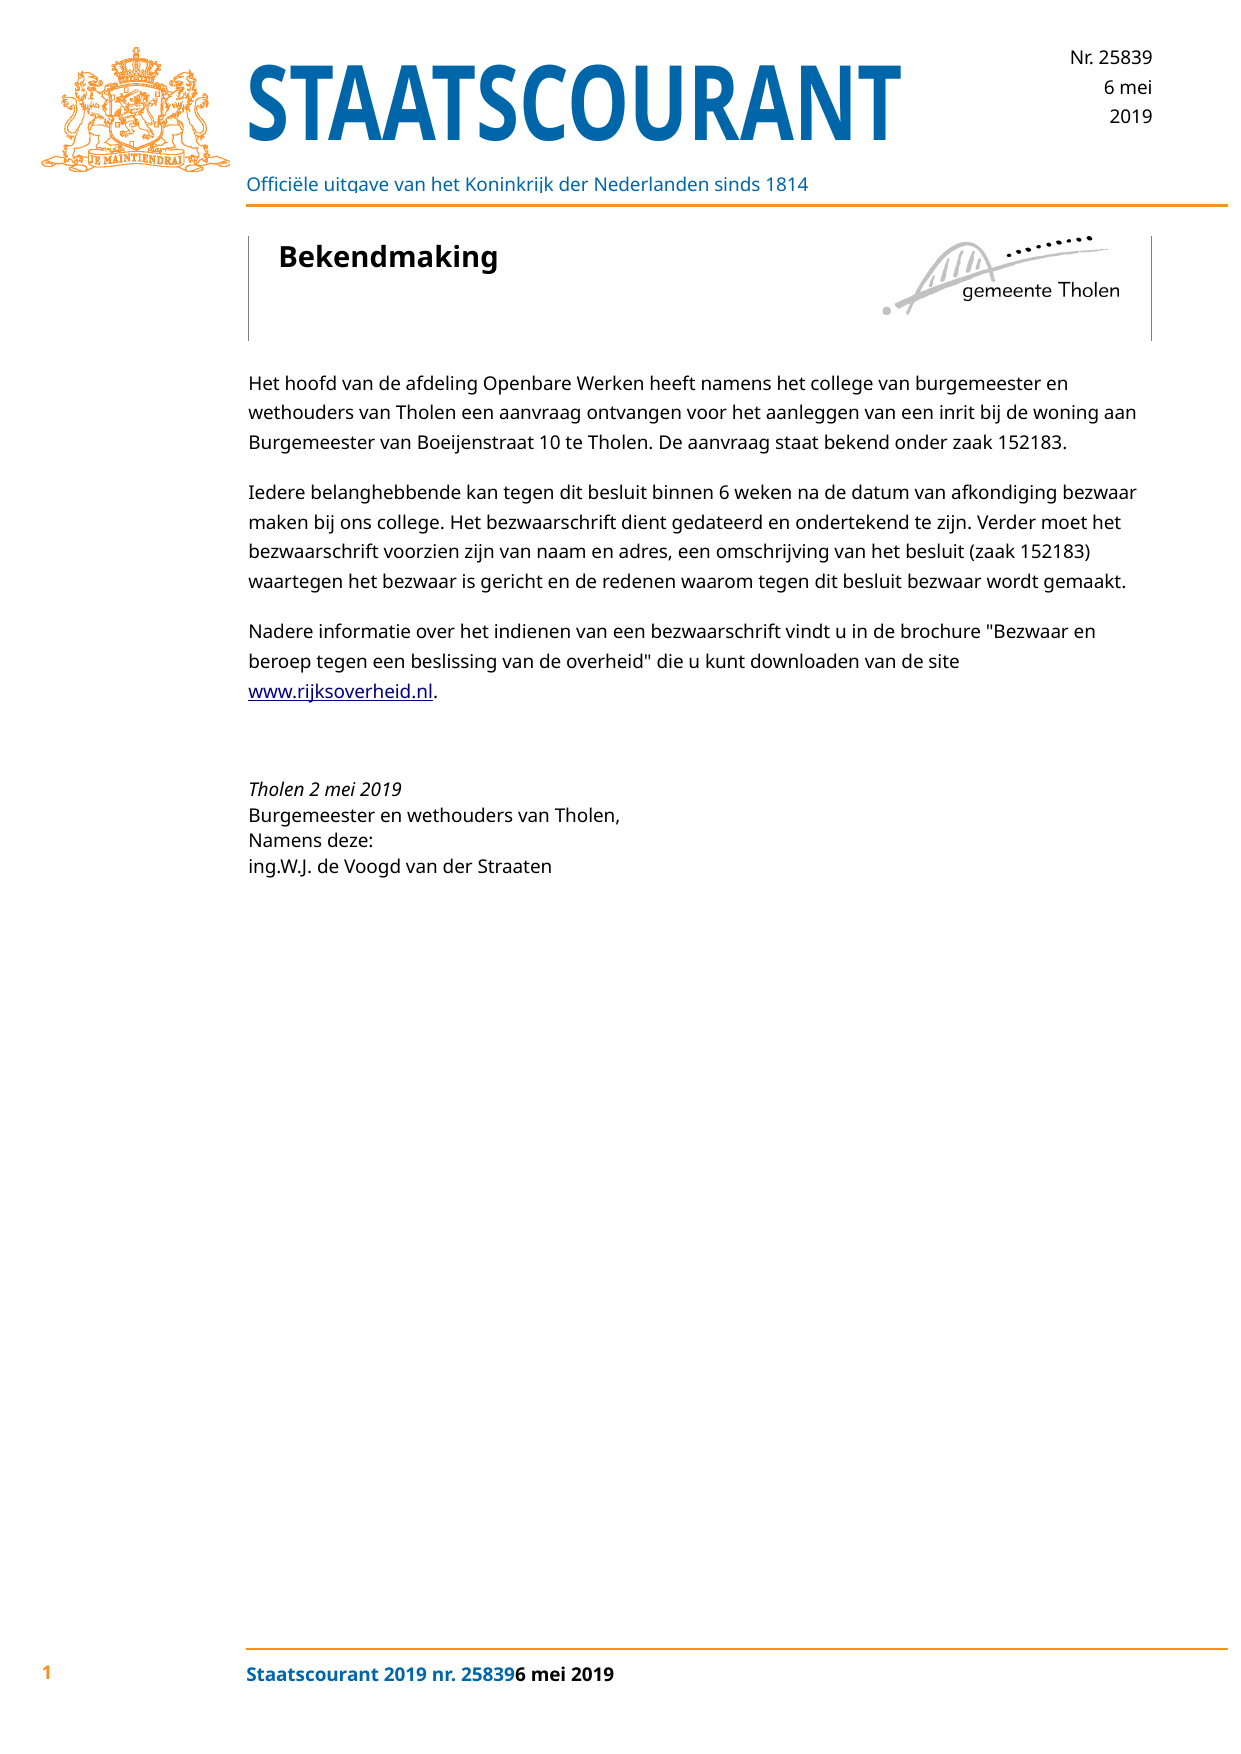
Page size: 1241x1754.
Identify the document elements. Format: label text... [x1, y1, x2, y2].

text Namens deze: [248, 828, 1152, 853]
text Het hoofd van de afdeling Openbare Werken heeft namens het college van burgemeester en wethouders van Tholen een aanvraag ontvangen voor het aanleggen van een inrit bij de woning aan Burgemeester van Boeijenstraat 10 te Tholen. De aanvraag staat bekend onder zaak 152183. [248, 370, 1152, 455]
table_header Bekendmaking [249, 236, 850, 341]
picture [41, 47, 231, 172]
table_header [850, 236, 1151, 341]
text Burgemeester en wethouders van Tholen, [248, 802, 1152, 828]
text Iedere belanghebbende kan tegen dit besluit binnen 6 weken na de datum van afkondiging bezwaar maken bij ons college. Het bezwaarschrift dient gedateerd en ondertekend te zijn. Verder moet het bezwaarschrift voorzien zijn van naam en adres, een omschrijving van het besluit (zaak 152183) waartegen het bezwaar is gericht en de redenen waarom tegen dit besluit bezwaar wordt gemaakt. [248, 479, 1152, 594]
text Tholen 2 mei 2019 [248, 776, 1152, 802]
text Nadere informatie over het indienen van een bezwaarschrift vindt u in de brochure "Bezwaar en beroep tegen een beslissing van de overheid" die u kunt downloaden van de site www.rijksoverheid.nl. [248, 619, 1152, 704]
text ing.W.J. de Voogd van der Straaten [248, 853, 1152, 879]
picture [882, 236, 1119, 315]
